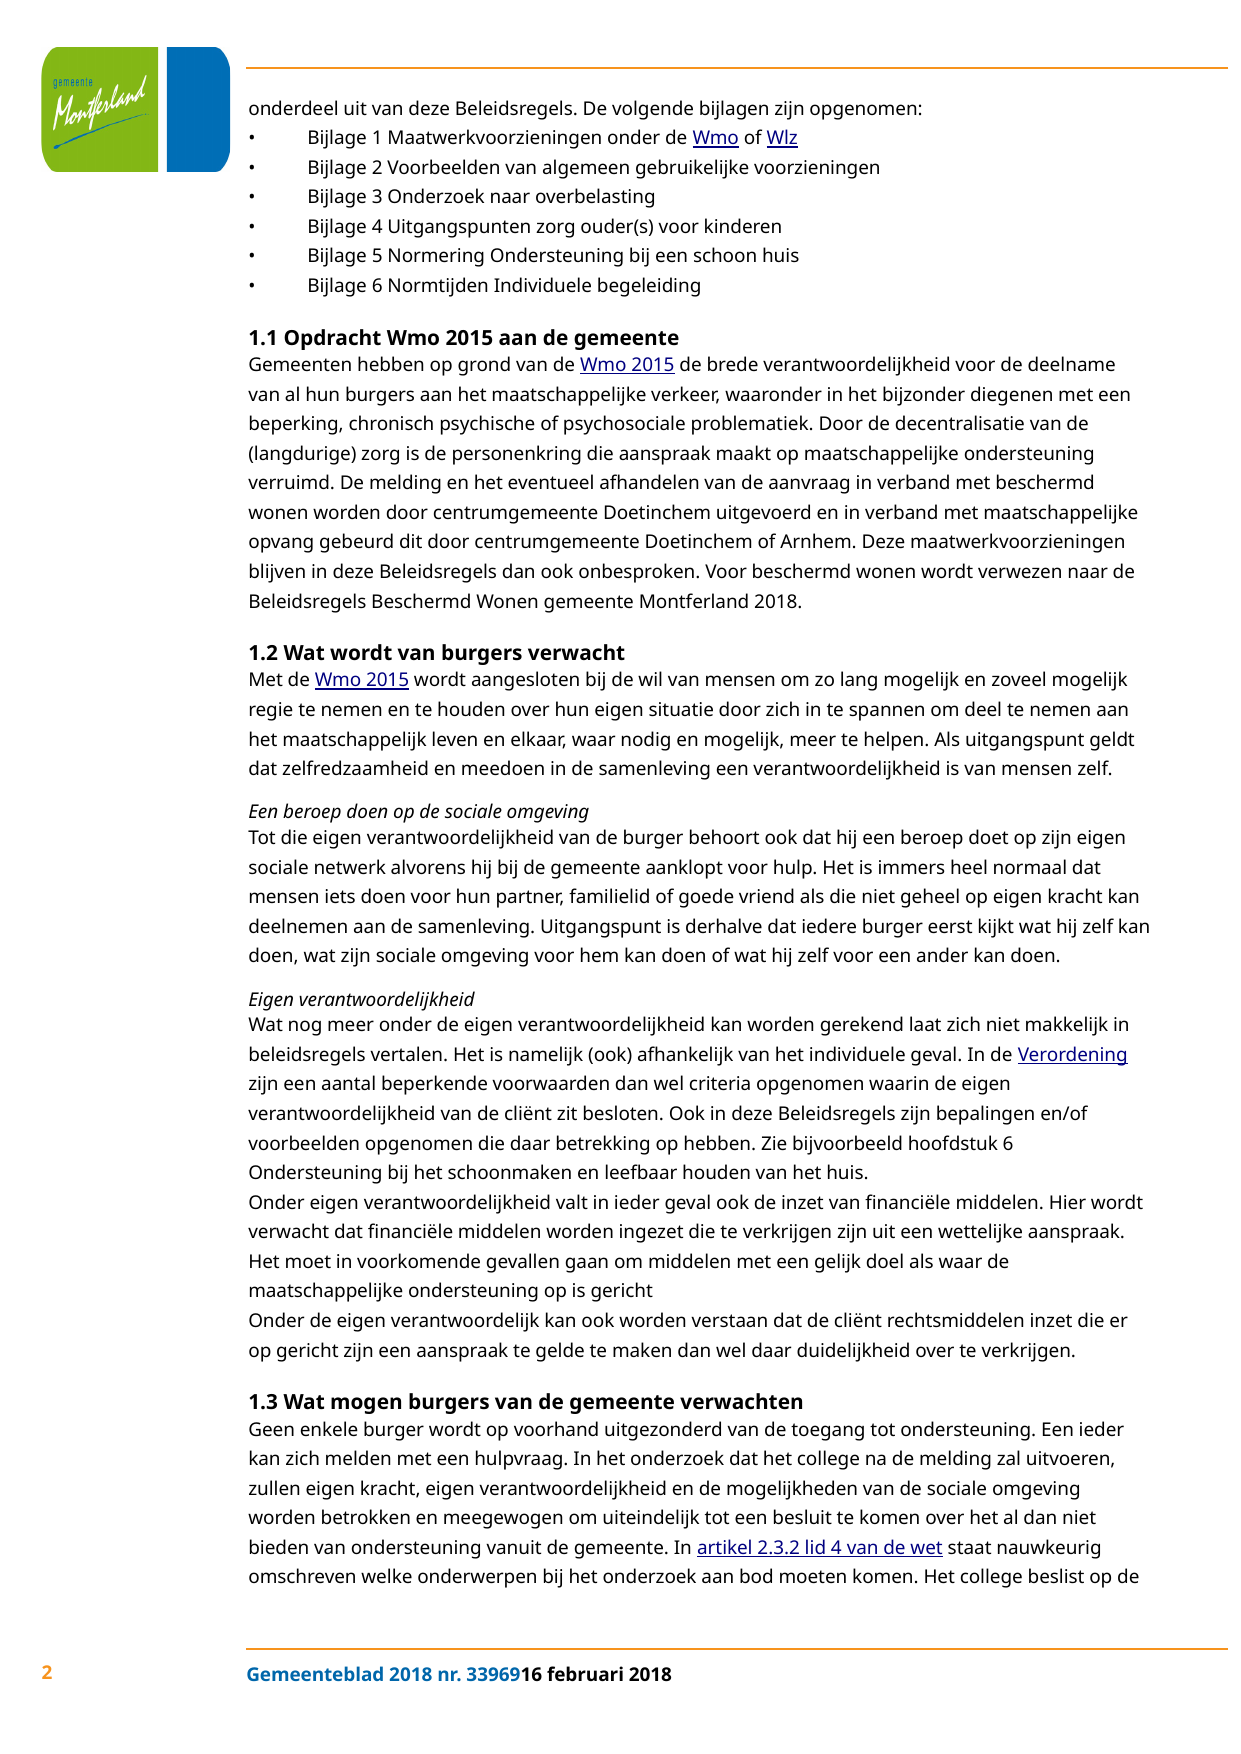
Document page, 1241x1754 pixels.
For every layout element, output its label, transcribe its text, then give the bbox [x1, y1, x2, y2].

text 1.3 Wat mogen burgers van de gemeente verwachten [248, 1387, 1152, 1416]
list Bijlage 2 Voorbeelden van algemeen gebruikelijke voorzieningen [248, 154, 1152, 180]
text Gemeenten hebben op grond van de Wmo 2015 de brede verantwoordelijkheid voor de deelname van al hun burgers aan het maatschappelijke verkeer, waaronder in het bijzonder diegenen met een beperking, chronisch psychische of psychosociale problematiek. Door de decentralisatie van de (langdurige) zorg is de personenkring die aanspraak maakt op maatschappelijke ondersteuning verruimd. De melding en het eventueel afhandelen van de aanvraag in verband met beschermd wonen worden door centrumgemeente Doetinchem uitgevoerd en in verband met maatschappelijke opvang gebeurd dit door centrumgemeente Doetinchem of Arnhem. Deze maatwerkvoorzieningen blijven in deze Beleidsregels dan ook onbesproken. Voor beschermd wonen wordt verwezen naar de Beleidsregels Beschermd Wonen gemeente Montferland 2018. [248, 351, 1152, 613]
text Wat nog meer onder de eigen verantwoordelijkheid kan worden gerekend laat zich niet makkelijk in beleidsregels vertalen. Het is namelijk (ook) afhankelijk van het individuele geval. In de Verordening zijn een aantal beperkende voorwaarden dan wel criteria opgenomen waarin de eigen verantwoordelijkheid van de cliënt zit besloten. Ook in deze Beleidsregels zijn bepalingen en/of voorbeelden opgenomen die daar betrekking op hebben. Zie bijvoorbeeld hoofdstuk 6 Ondersteuning bij het schoonmaken en leefbaar houden van het huis. [248, 1011, 1152, 1185]
text Een beroep doen op de sociale omgeving [248, 798, 1152, 824]
text Onder de eigen verantwoordelijk kan ook worden verstaan dat de cliënt rechtsmiddelen inzet die er op gericht zijn een aanspraak te gelde te maken dan wel daar duidelijkheid over te verkrijgen. [248, 1307, 1152, 1363]
text Onder eigen verantwoordelijkheid valt in ieder geval ook de inzet van financiële middelen. Hier wordt verwacht dat financiële middelen worden ingezet die te verkrijgen zijn uit een wettelijke aanspraak. Het moet in voorkomende gevallen gaan om middelen met een gelijk doel als waar de maatschappelijke ondersteuning op is gericht [248, 1189, 1152, 1303]
list Bijlage 1 Maatwerkvoorzieningen onder de Wmo of Wlz [248, 124, 1152, 150]
text 1.1 Opdracht Wmo 2015 aan de gemeente [248, 323, 1152, 351]
list Bijlage 4 Uitgangspunten zorg ouder(s) voor kinderen [248, 213, 1152, 239]
text 1.2 Wat wordt van burgers verwacht [248, 638, 1152, 667]
text Met de Wmo 2015 wordt aangesloten bij de wil van mensen om zo lang mogelijk en zoveel mogelijk regie te nemen en te houden over hun eigen situatie door zich in te spannen om deel te nemen aan het maatschappelijk leven en elkaar, waar nodig en mogelijk, meer te helpen. Als uitgangspunt geldt dat zelfredzaamheid en meedoen in de samenleving een verantwoordelijkheid is van mensen zelf. [248, 667, 1152, 781]
list Bijlage 6 Normtijden Individuele begeleiding [248, 272, 1152, 298]
text Tot die eigen verantwoordelijkheid van de burger behoort ook dat hij een beroep doet op zijn eigen sociale netwerk alvorens hij bij de gemeente aanklopt voor hulp. Het is immers heel normaal dat mensen iets doen voor hun partner, familielid of goede vriend als die niet geheel op eigen kracht kan deelnemen aan de samenleving. Uitgangspunt is derhalve dat iedere burger eerst kijkt wat hij zelf kan doen, wat zijn sociale omgeving voor hem kan doen of wat hij zelf voor een ander kan doen. [248, 824, 1152, 968]
list Bijlage 5 Normering Ondersteuning bij een schoon huis [248, 243, 1152, 268]
text Geen enkele burger wordt op voorhand uitgezonderd van de toegang tot ondersteuning. Een ieder kan zich melden met een hulpvraag. In het onderzoek dat het college na de melding zal uitvoeren, zullen eigen kracht, eigen verantwoordelijkheid en de mogelijkheden van de sociale omgeving worden betrokken en meegewogen om uiteindelijk tot een besluit te komen over het al dan niet bieden van ondersteuning vanuit de gemeente. In artikel 2.3.2 lid 4 van de wet staat nauwkeurig omschreven welke onderwerpen bij het onderzoek aan bod moeten komen. Het college beslist op de [248, 1416, 1152, 1589]
text onderdeel uit van deze Beleidsregels. De volgende bijlagen zijn opgenomen: [248, 95, 1152, 121]
text Eigen verantwoordelijkheid [248, 986, 1152, 1011]
list Bijlage 3 Onderzoek naar overbelasting [248, 183, 1152, 209]
picture [41, 47, 231, 172]
